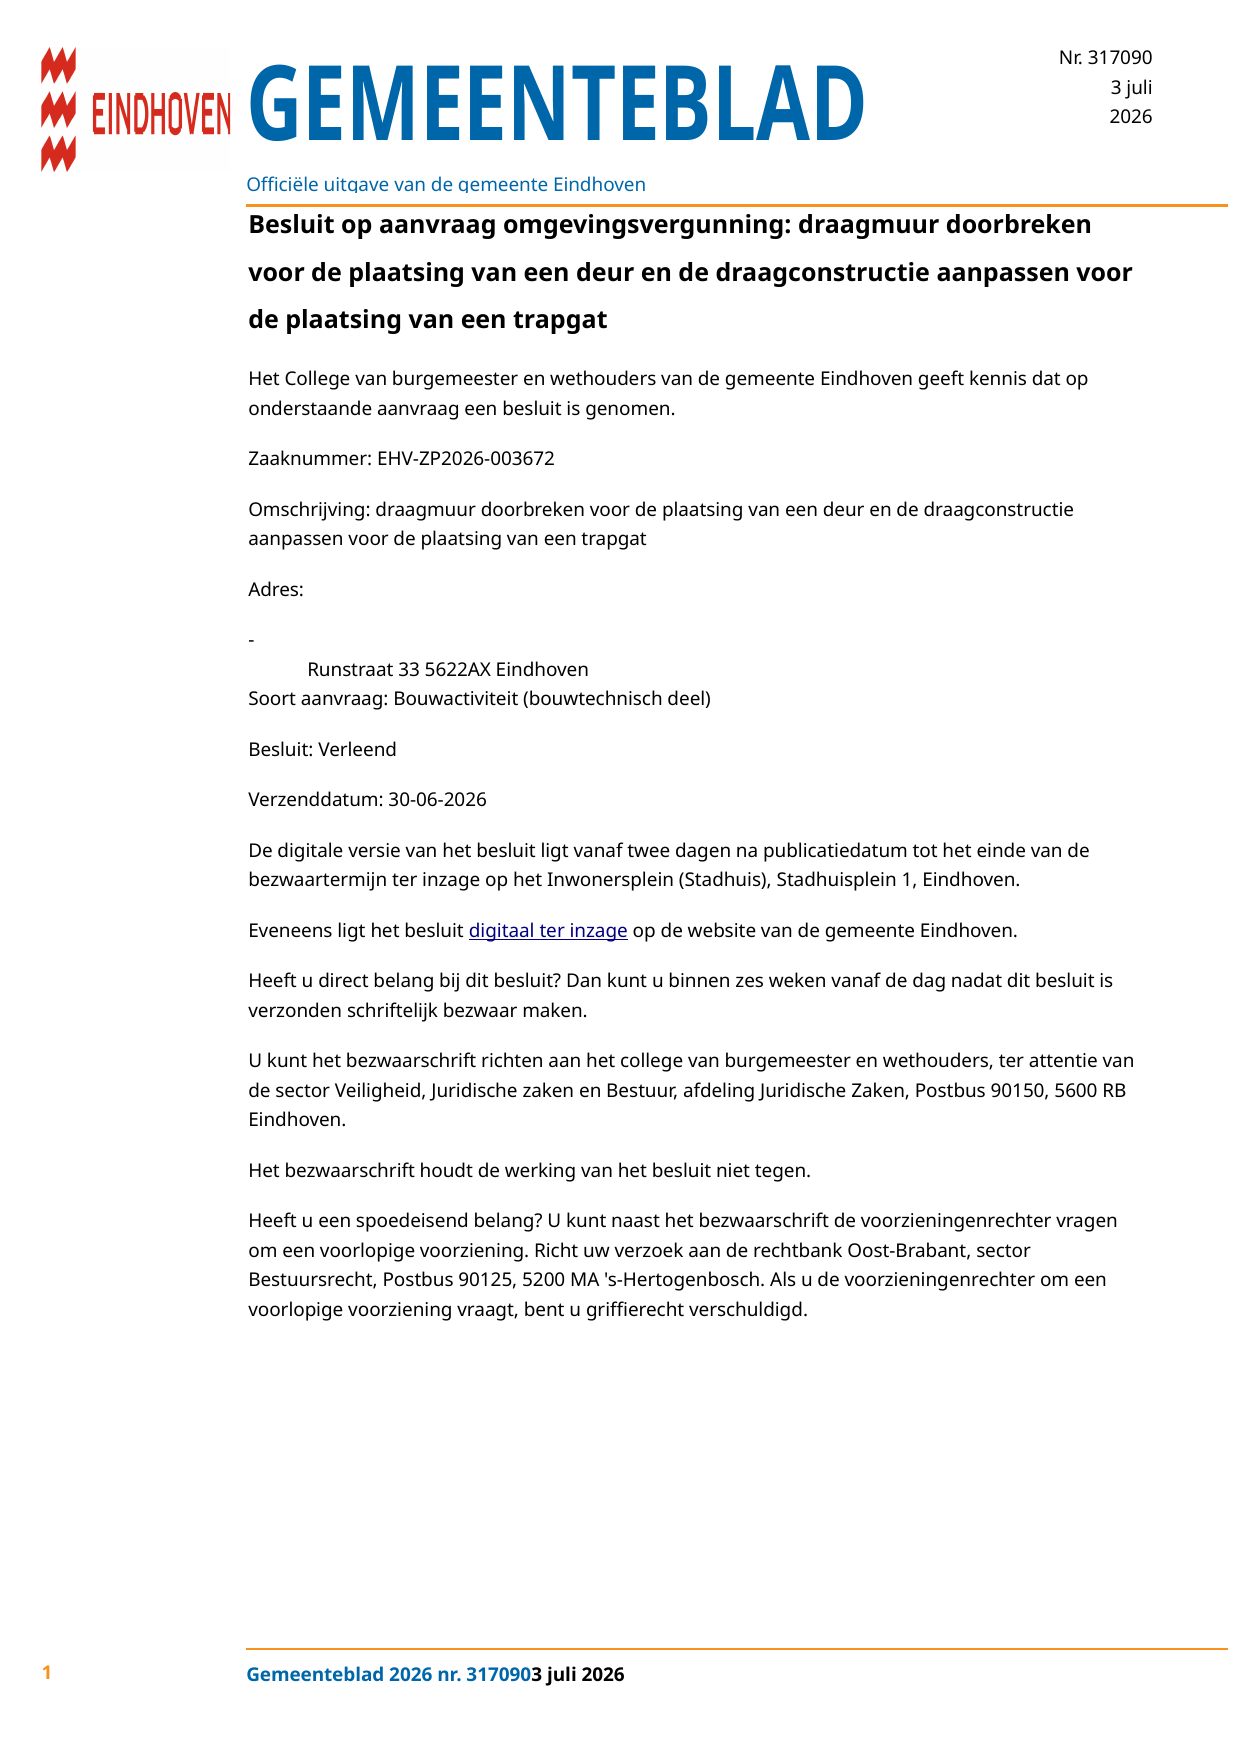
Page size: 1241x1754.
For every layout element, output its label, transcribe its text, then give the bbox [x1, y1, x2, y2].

text Besluit: Verleend [248, 736, 1152, 762]
text Het College van burgemeester en wethouders van de gemeente Eindhoven geeft kennis dat op onderstaande aanvraag een besluit is genomen. [248, 366, 1152, 421]
list Runstraat 33 5622AX Eindhoven [248, 656, 1152, 682]
text U kunt het bezwaarschrift richten aan het college van burgemeester en wethouders, ter attentie van de sector Veiligheid, Juridische zaken en Bestuur, afdeling Juridische Zaken, Postbus 90150, 5600 RB Eindhoven. [248, 1047, 1152, 1132]
text Adres: [248, 576, 1152, 602]
text Eveneens ligt het besluit digitaal ter inzage op de website van de gemeente Eindhoven. [248, 917, 1152, 942]
text Zaaknummer: EHV-ZP2026-003672 [248, 446, 1152, 471]
text Omschrijving: draagmuur doorbreken voor de plaatsing van een deur en de draagconstructie aanpassen voor de plaatsing van een trapgat [248, 496, 1152, 551]
text De digitale versie van het besluit ligt vanaf twee dagen na publicatiedatum tot het einde van de bezwaartermijn ter inzage op het Inwonersplein (Stadhuis), Stadhuisplein 1, Eindhoven. [248, 837, 1152, 892]
text Heeft u direct belang bij dit besluit? Dan kunt u binnen zes weken vanaf de dag nadat dit besluit is verzonden schriftelijk bezwaar maken. [248, 967, 1152, 1022]
text Het bezwaarschrift houdt de werking van het besluit niet tegen. [248, 1157, 1152, 1182]
picture [41, 47, 231, 172]
text Besluit op aanvraag omgevingsvergunning: draagmuur doorbreken voor de plaatsing van een deur en de draagconstructie aanpassen voor de plaatsing van een trapgat [248, 207, 1152, 336]
text Heeft u een spoedeisend belang? U kunt naast het bezwaarschrift de voorzieningenrechter vragen om een voorlopige voorziening. Richt uw verzoek aan de rechtbank Oost-Brabant, sector Bestuursrecht, Postbus 90125, 5200 MA 's-Hertogenbosch. Als u de voorzieningenrechter om een voorlopige voorziening vraagt, bent u griffierecht verschuldigd. [248, 1207, 1152, 1322]
text Verzenddatum: 30-06-2026 [248, 786, 1152, 812]
text Soort aanvraag: Bouwactiviteit (bouwtechnisch deel) [248, 686, 1152, 711]
